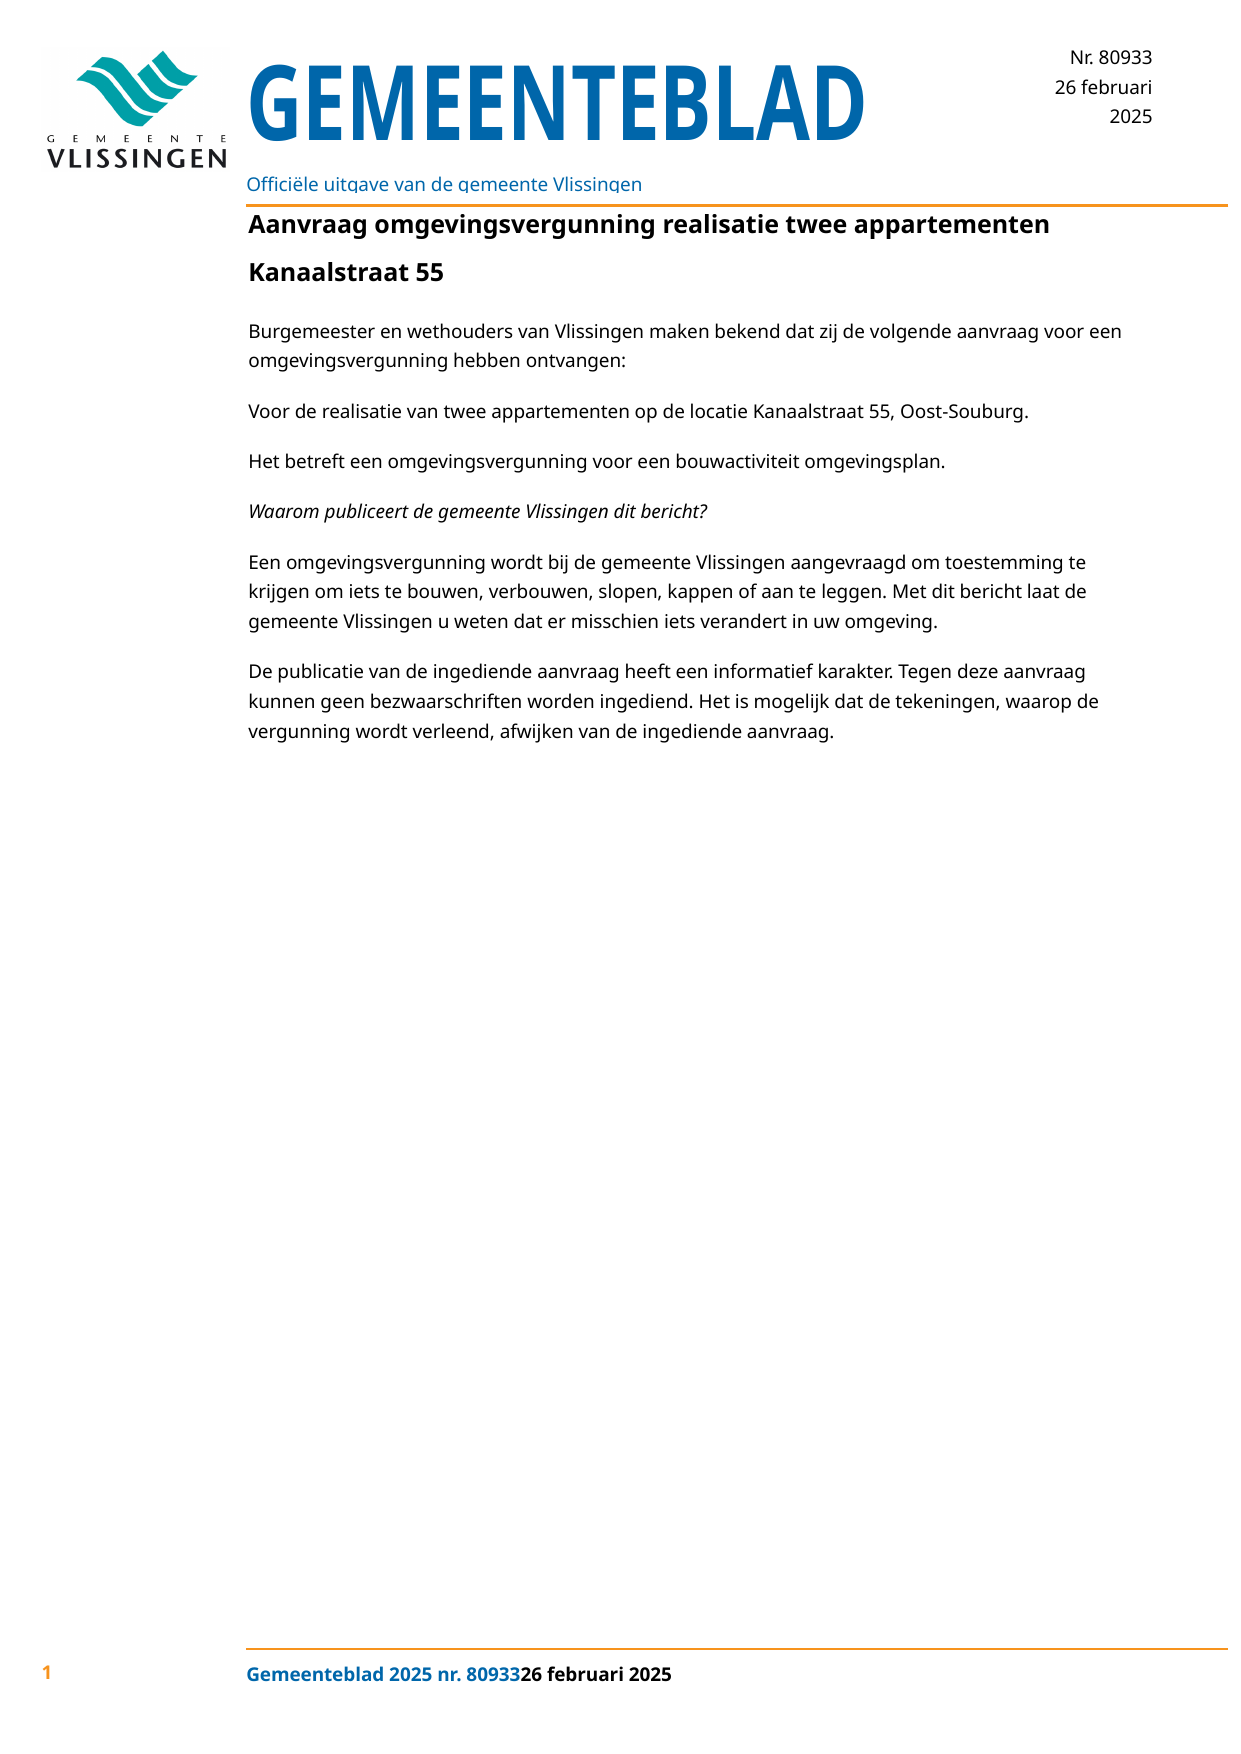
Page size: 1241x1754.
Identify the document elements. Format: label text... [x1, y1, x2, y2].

text Een omgevingsvergunning wordt bij de gemeente Vlissingen aangevraagd om toestemming te krijgen om iets te bouwen, verbouwen, slopen, kappen of aan te leggen. Met dit bericht laat de gemeente Vlissingen u weten dat er misschien iets verandert in uw omgeving. [248, 549, 1152, 634]
text Voor de realisatie van twee appartementen op de locatie Kanaalstraat 55, Oost-Souburg. [248, 398, 1152, 424]
text De publicatie van de ingediende aanvraag heeft een informatief karakter. Tegen deze aanvraag kunnen geen bezwaarschriften worden ingediend. Het is mogelijk dat de tekeningen, waarop de vergunning wordt verleend, afwijken van de ingediende aanvraag. [248, 659, 1152, 744]
picture [41, 47, 231, 172]
text Waarom publiceert de gemeente Vlissingen dit bericht? [248, 499, 1152, 524]
text Aanvraag omgevingsvergunning realisatie twee appartementen Kanaalstraat 55 [248, 207, 1152, 288]
text Het betreft een omgevingsvergunning voor een bouwactiviteit omgevingsplan. [248, 448, 1152, 474]
text Burgemeester en wethouders van Vlissingen maken bekend dat zij de volgende aanvraag voor een omgevingsvergunning hebben ontvangen: [248, 318, 1152, 373]
